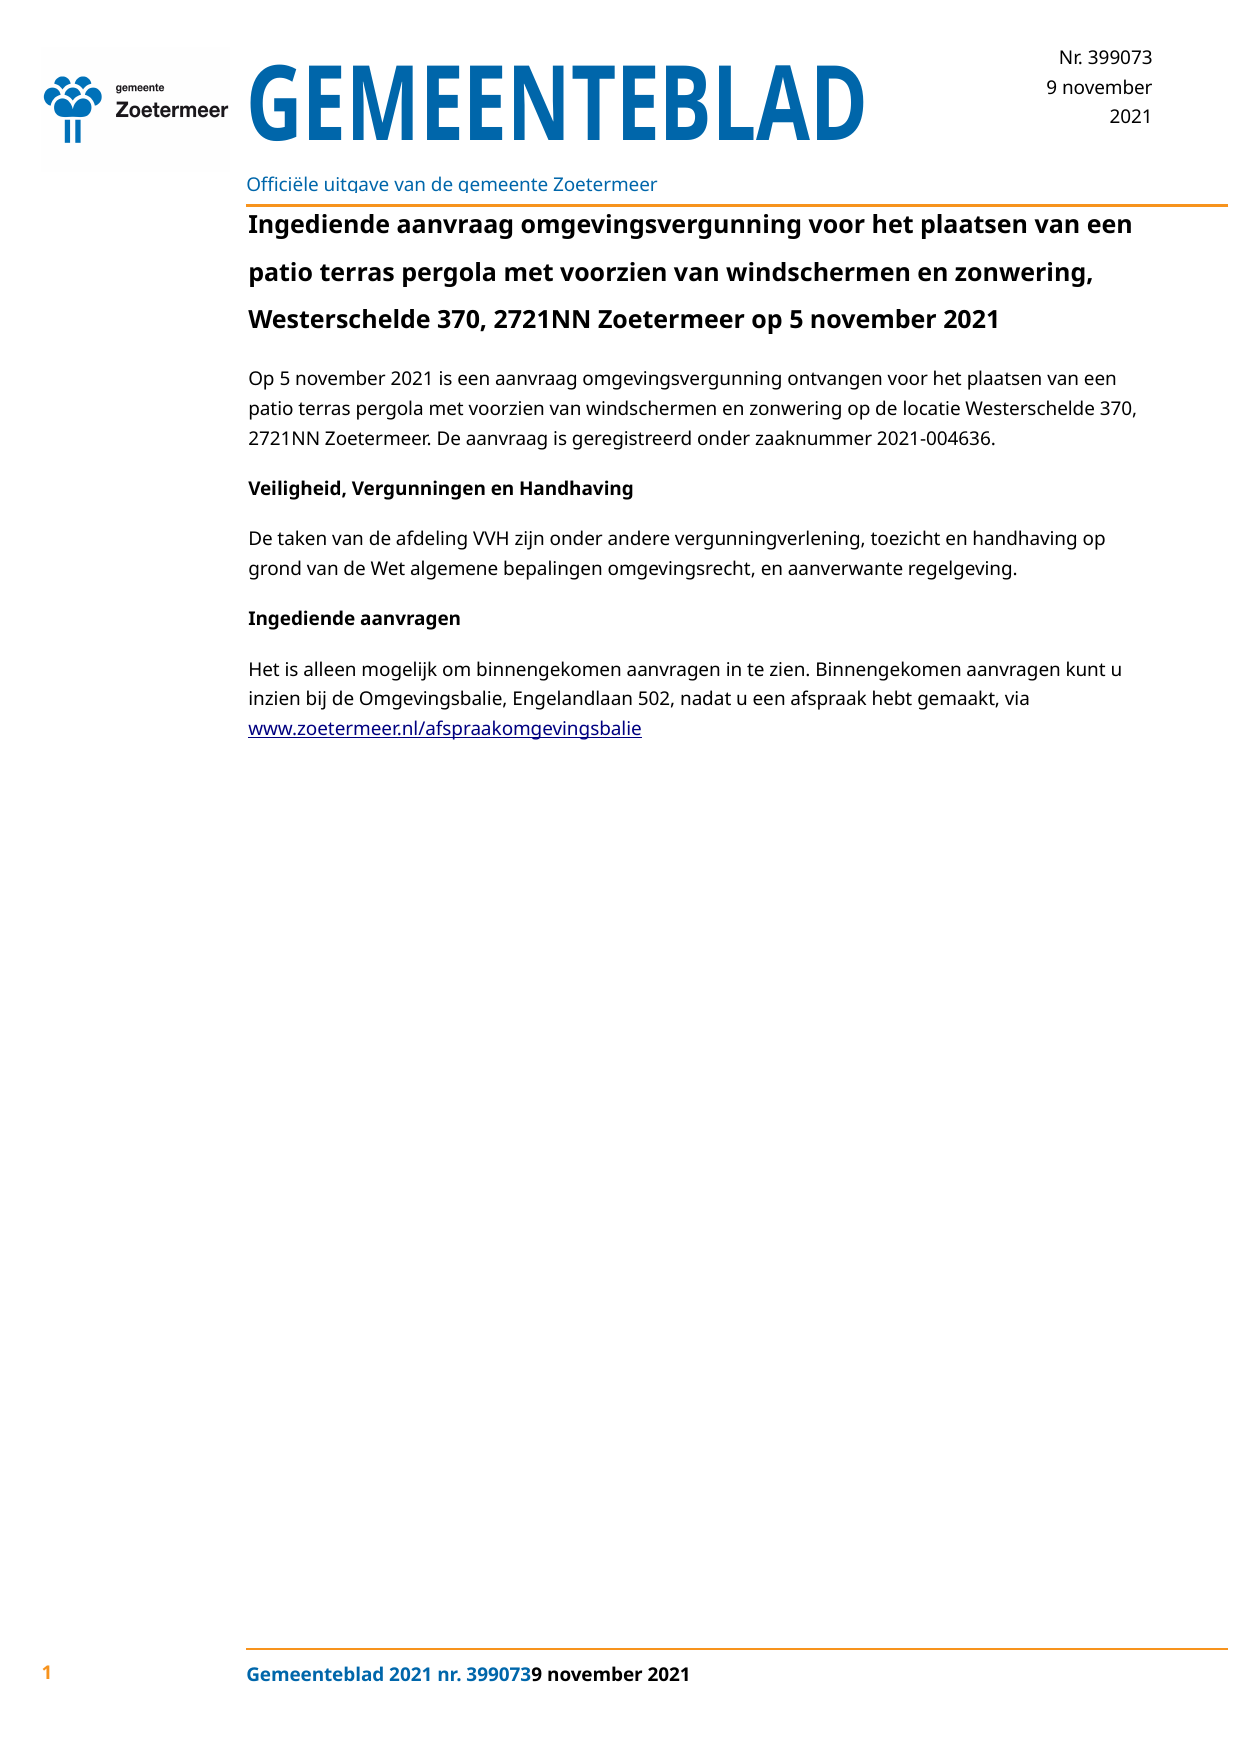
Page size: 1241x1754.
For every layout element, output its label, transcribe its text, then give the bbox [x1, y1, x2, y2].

text Veiligheid, Vergunningen en Handhaving [248, 475, 1152, 501]
text Het is alleen mogelijk om binnengekomen aanvragen in te zien. Binnengekomen aanvragen kunt u inzien bij de Omgevingsbalie, Engelandlaan 502, nadat u een afspraak hebt gemaakt, via www.zoetermeer.nl/afspraakomgevingsbalie [248, 656, 1152, 741]
text Ingediende aanvraag omgevingsvergunning voor het plaatsen van een patio terras pergola met voorzien van windschermen en zonwering, Westerschelde 370, 2721NN Zoetermeer op 5 november 2021 [248, 207, 1152, 336]
text De taken van de afdeling VVH zijn onder andere vergunningverlening, toezicht en handhaving op grond van de Wet algemene bepalingen omgevingsrecht, en aanverwante regelgeving. [248, 526, 1152, 581]
text Op 5 november 2021 is een aanvraag omgevingsvergunning ontvangen voor het plaatsen van een patio terras pergola met voorzien van windschermen en zonwering op de locatie Westerschelde 370, 2721NN Zoetermeer. De aanvraag is geregistreerd onder zaaknummer 2021-004636. [248, 366, 1152, 450]
text Ingediende aanvragen [248, 606, 1152, 631]
picture [41, 47, 231, 172]
